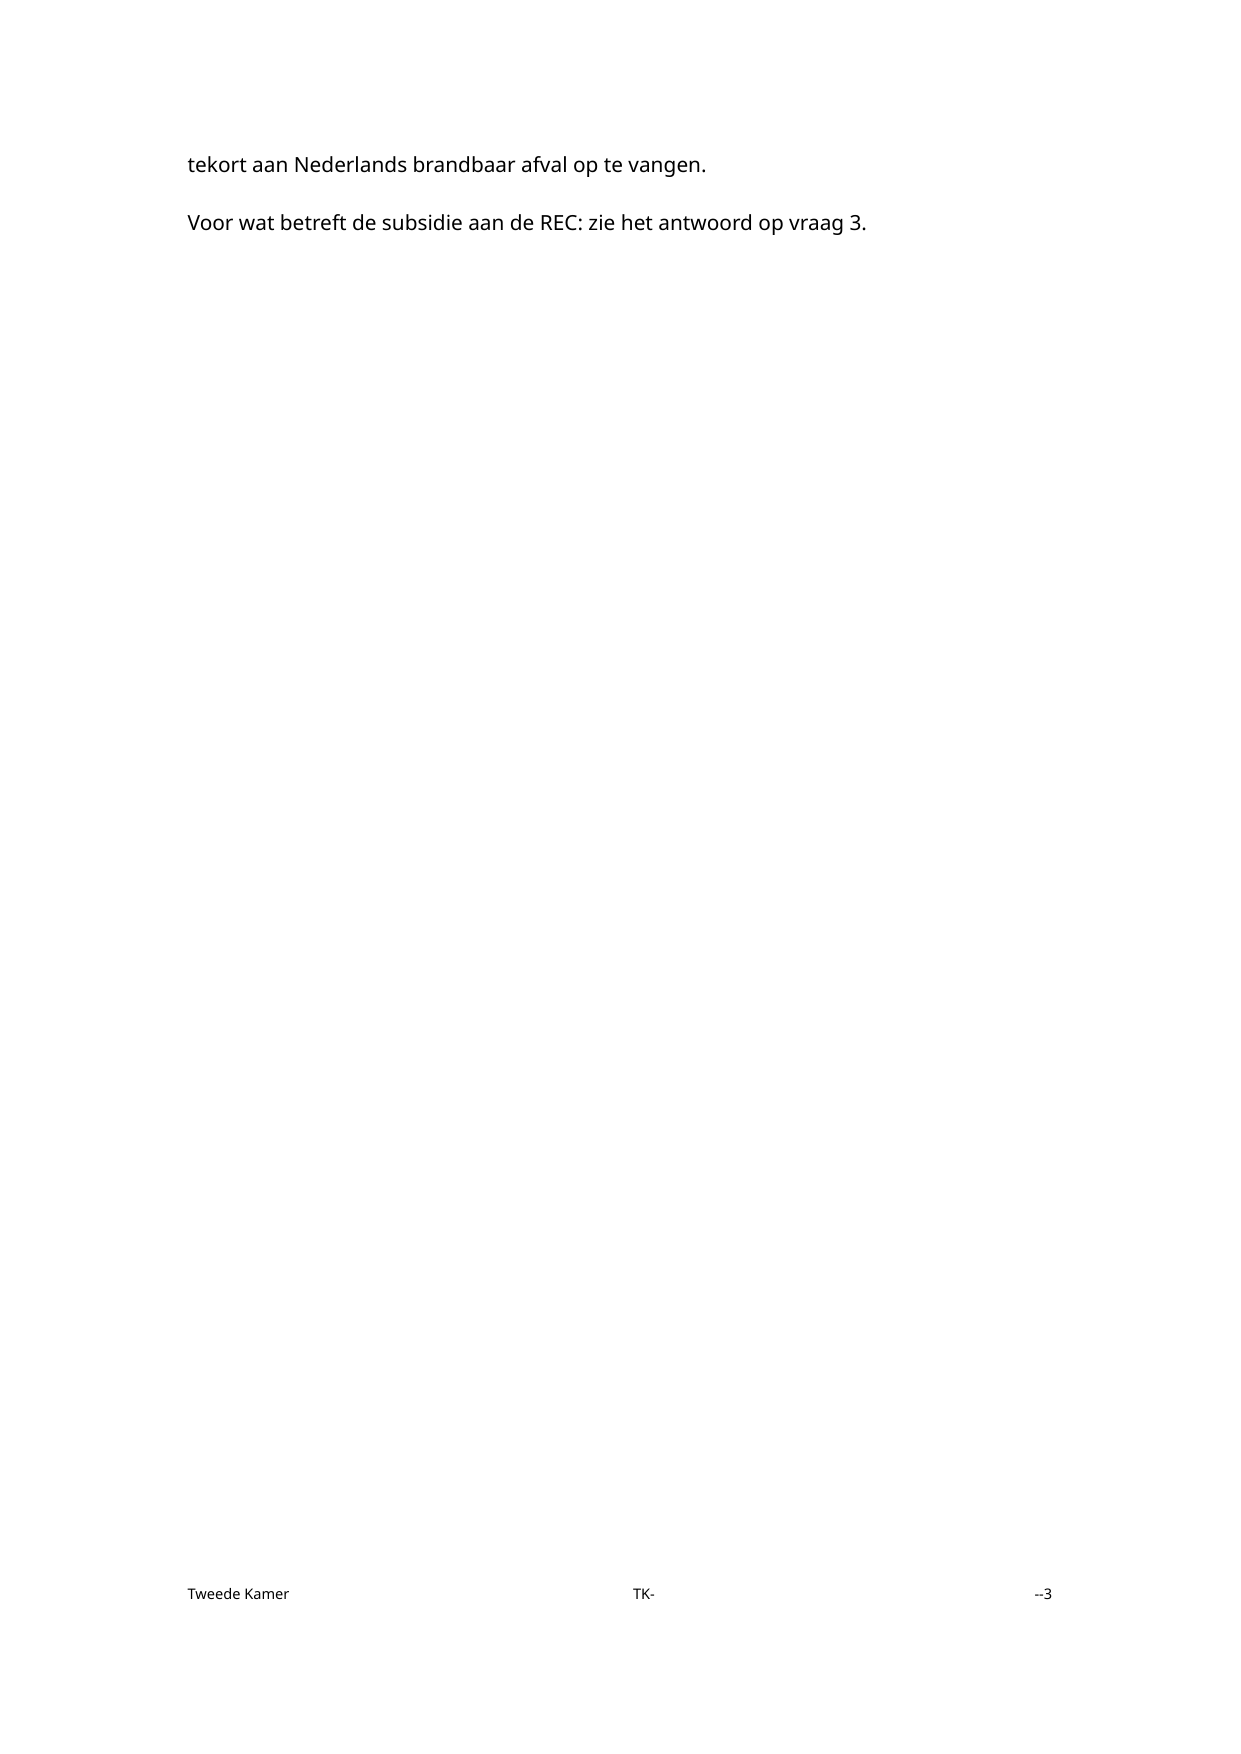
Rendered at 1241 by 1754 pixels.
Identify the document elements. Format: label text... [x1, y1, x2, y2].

text Voor wat betreft de subsidie aan de REC: zie het antwoord op vraag 3. [187, 208, 1053, 237]
text tekort aan Nederlands brandbaar afval op te vangen. [187, 150, 1053, 178]
